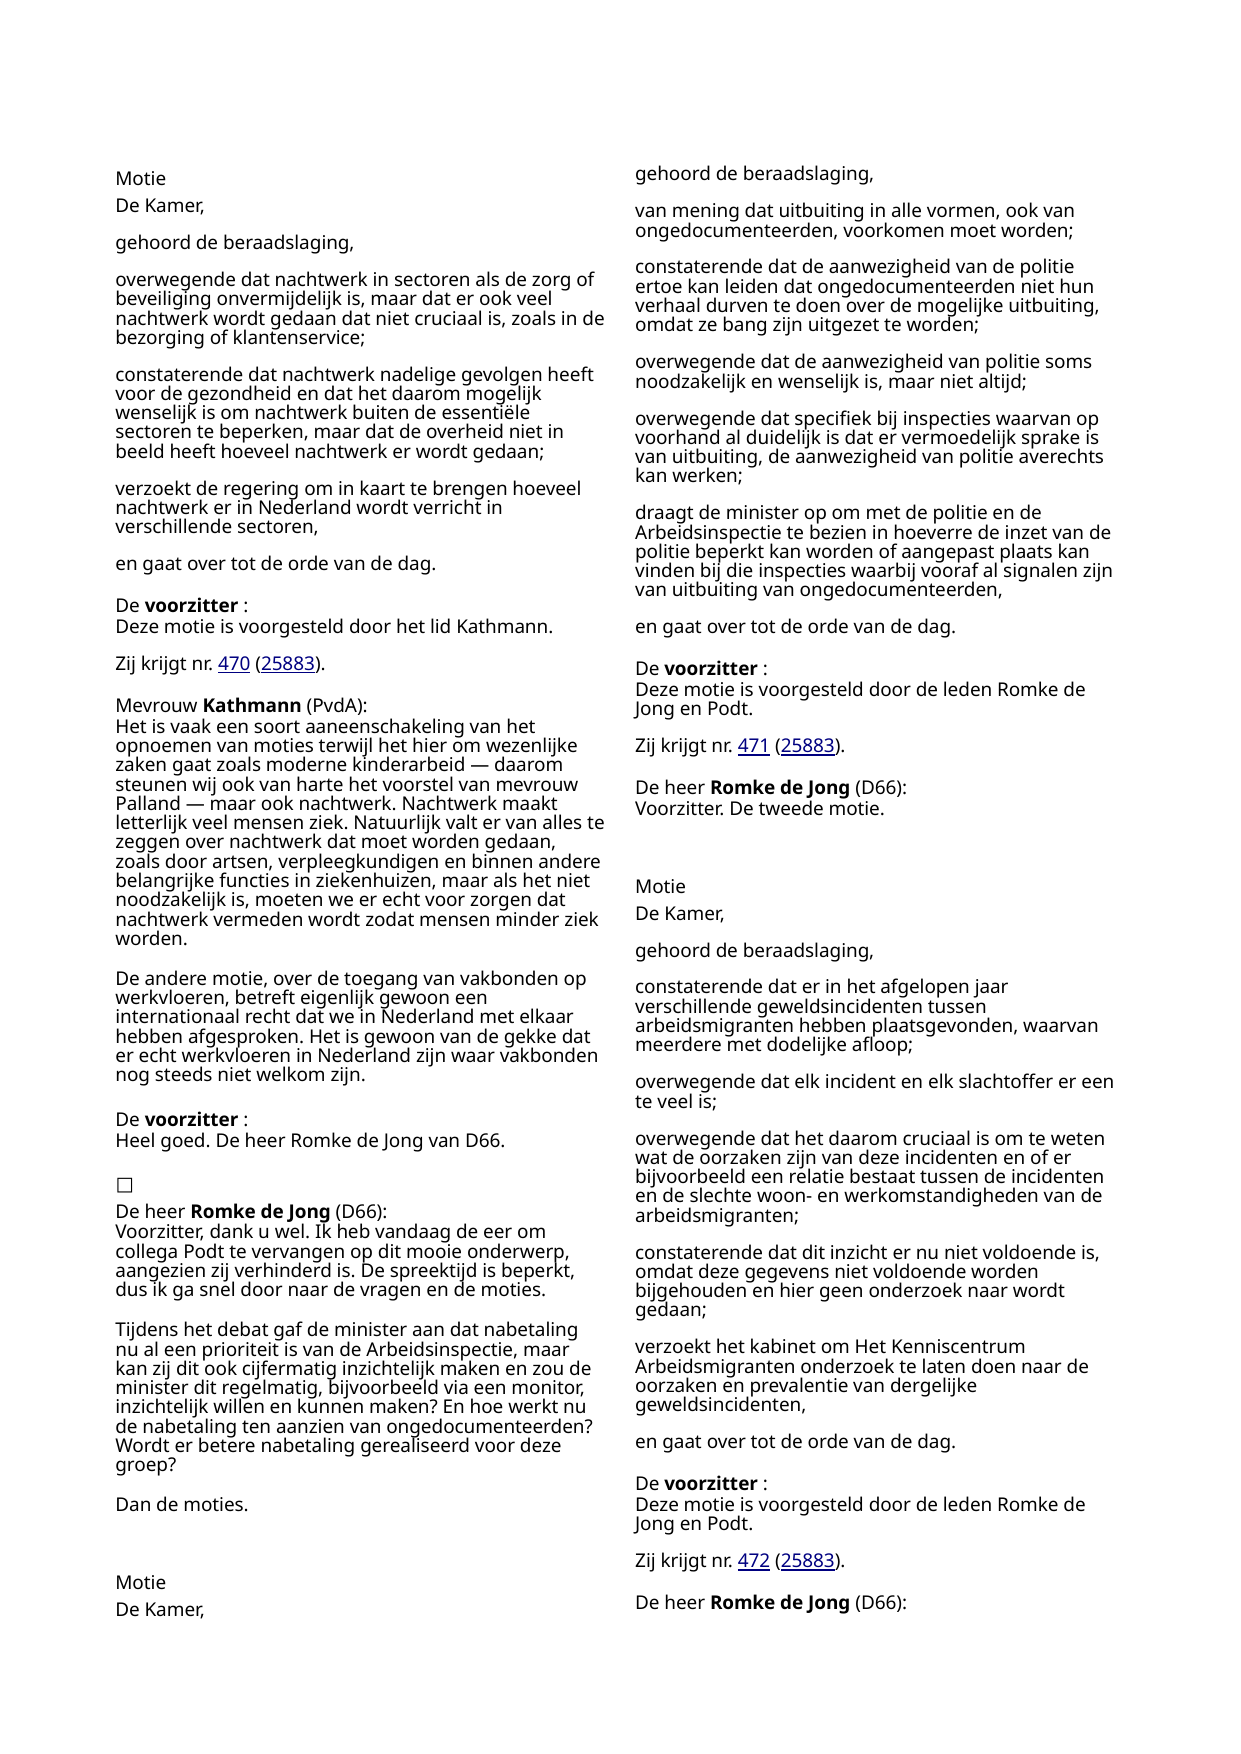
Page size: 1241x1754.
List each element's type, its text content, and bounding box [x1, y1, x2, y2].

text van mening dat uitbuiting in alle vormen, ook van ongedocumenteerden, voorkomen moet worden; [635, 202, 1125, 241]
text De voorzitter : [115, 1106, 605, 1132]
text constaterende dat dit inzicht er nu niet voldoende is, omdat deze gegevens niet voldoende worden bijgehouden en hier geen onderzoek naar wordt gedaan; [635, 1244, 1125, 1321]
text en gaat over tot de orde van de dag. [635, 618, 1125, 638]
text Voorzitter, dank u wel. Ik heb vandaag de eer om collega Podt te vervangen op dit mooie onderwerp, aangezien zij verhinderd is. De spreektijd is beperkt, dus ik ga snel door naar de vragen en de moties. [115, 1223, 605, 1301]
text overwegende dat elk incident en elk slachtoffer er een te veel is; [635, 1073, 1125, 1112]
text Zij krijgt nr. 471 (25883). [635, 737, 1125, 757]
text overwegende dat nachtwerk in sectoren als de zorg of beveiliging onvermijdelijk is, maar dat er ook veel nachtwerk wordt gedaan dat niet cruciaal is, zoals in de bezorging of klantenservice; [115, 271, 605, 348]
text gehoord de beraadslaging, [635, 942, 1125, 961]
text Deze motie is voorgesteld door de leden Romke de Jong en Podt. [635, 1496, 1125, 1534]
text en gaat over tot de orde van de dag. [115, 555, 605, 574]
text Dan de moties. [115, 1496, 605, 1516]
text De andere motie, over de toegang van vakbonden op werkvloeren, betreft eigenlijk gewoon een internationaal recht dat we in Nederland met elkaar hebben afgesproken. Het is gewoon van de gekke dat er echt werkvloeren in Nederland zijn waar vakbonden nog steeds niet welkom zijn. [115, 970, 605, 1085]
text ⬜ [115, 1172, 605, 1198]
text constaterende dat de aanwezigheid van de politie ertoe kan leiden dat ongedocumenteerden niet hun verhaal durven te doen over de mogelijke uitbuiting, omdat ze bang zijn uitgezet te worden; [635, 258, 1125, 336]
text draagt de minister op om met de politie en de Arbeidsinspectie te bezien in hoeverre de inzet van de politie beperkt kan worden of aangepast plaats kan vinden bij die inspecties waarbij vooraf al signalen zijn van uitbuiting van ongedocumenteerden, [635, 504, 1125, 601]
text Zij krijgt nr. 472 (25883). [635, 1552, 1125, 1571]
text Het is vaak een soort aaneenschakeling van het opnoemen van moties terwijl het hier om wezenlijke zaken gaat zoals moderne kinderarbeid — daarom steunen wij ook van harte het voorstel van mevrouw Palland — maar ook nachtwerk. Nachtwerk maakt letterlijk veel mensen ziek. Natuurlijk valt er van alles te zeggen over nachtwerk dat moet worden gedaan, zoals door artsen, verpleegkundigen en binnen andere belangrijke functies in ziekenhuizen, maar als het niet noodzakelijk is, moeten we er echt voor zorgen dat nachtwerk vermeden wordt zodat mensen minder ziek worden. [115, 718, 605, 949]
text Voorzitter. De tweede motie. [635, 800, 1125, 819]
text De voorzitter : [635, 1470, 1125, 1496]
text Deze motie is voorgesteld door het lid Kathmann. [115, 618, 605, 637]
text constaterende dat nachtwerk nadelige gevolgen heeft voor de gezondheid en dat het daarom mogelijk wenselijk is om nachtwerk buiten de essentiële sectoren te beperken, maar dat de overheid niet in beeld heeft hoeveel nachtwerk er wordt gedaan; [115, 366, 605, 462]
text Zij krijgt nr. 470 (25883). [115, 655, 605, 674]
text De heer Romke de Jong (D66): [115, 1198, 605, 1223]
text De heer Romke de Jong (D66): [635, 774, 1125, 800]
text Motie [115, 1569, 605, 1595]
text overwegende dat het daarom cruciaal is om te weten wat de oorzaken zijn van deze incidenten en of er bijvoorbeeld een relatie bestaat tussen de incidenten en de slechte woon- en werkomstandigheden van de arbeidsmigranten; [635, 1129, 1125, 1226]
text De Kamer, [115, 1601, 605, 1620]
text De voorzitter : [115, 592, 605, 618]
text gehoord de beraadslaging, [635, 165, 1125, 184]
text en gaat over tot de orde van de dag. [635, 1433, 1125, 1452]
text Deze motie is voorgesteld door de leden Romke de Jong en Podt. [635, 681, 1125, 720]
text Tijdens het debat gaf de minister aan dat nabetaling nu al een prioriteit is van de Arbeidsinspectie, maar kan zij dit ook cijfermatig inzichtelijk maken en zou de minister dit regelmatig, bijvoorbeeld via een monitor, inzichtelijk willen en kunnen maken? En hoe werkt nu de nabetaling ten aanzien van ongedocumenteerden? Wordt er betere nabetaling gerealiseerd voor deze groep? [115, 1321, 605, 1476]
text verzoekt het kabinet om Het Kenniscentrum Arbeidsmigranten onderzoek te laten doen naar de oorzaken en prevalentie van dergelijke geweldsincidenten, [635, 1338, 1125, 1416]
text overwegende dat specifiek bij inspecties waarvan op voorhand al duidelijk is dat er vermoedelijk sprake is van uitbuiting, de aanwezigheid van politie averechts kan werken; [635, 409, 1125, 487]
text constaterende dat er in het afgelopen jaar verschillende geweldsincidenten tussen arbeidsmigranten hebben plaatsgevonden, waarvan meerdere met dodelijke afloop; [635, 978, 1125, 1056]
text overwegende dat de aanwezigheid van politie soms noodzakelijk en wenselijk is, maar niet altijd; [635, 353, 1125, 392]
text De Kamer, [635, 904, 1125, 924]
text Heel goed. De heer Romke de Jong van D66. [115, 1132, 605, 1151]
text De heer Romke de Jong (D66): [635, 1589, 1125, 1615]
text verzoekt de regering om in kaart te brengen hoeveel nachtwerk er in Nederland wordt verricht in verschillende sectoren, [115, 480, 605, 538]
text De voorzitter : [635, 655, 1125, 681]
text Mevrouw Kathmann (PvdA): [115, 692, 605, 718]
text De Kamer, [115, 197, 605, 216]
text Motie [115, 165, 605, 191]
text Motie [635, 873, 1125, 899]
text gehoord de beraadslaging, [115, 234, 605, 253]
